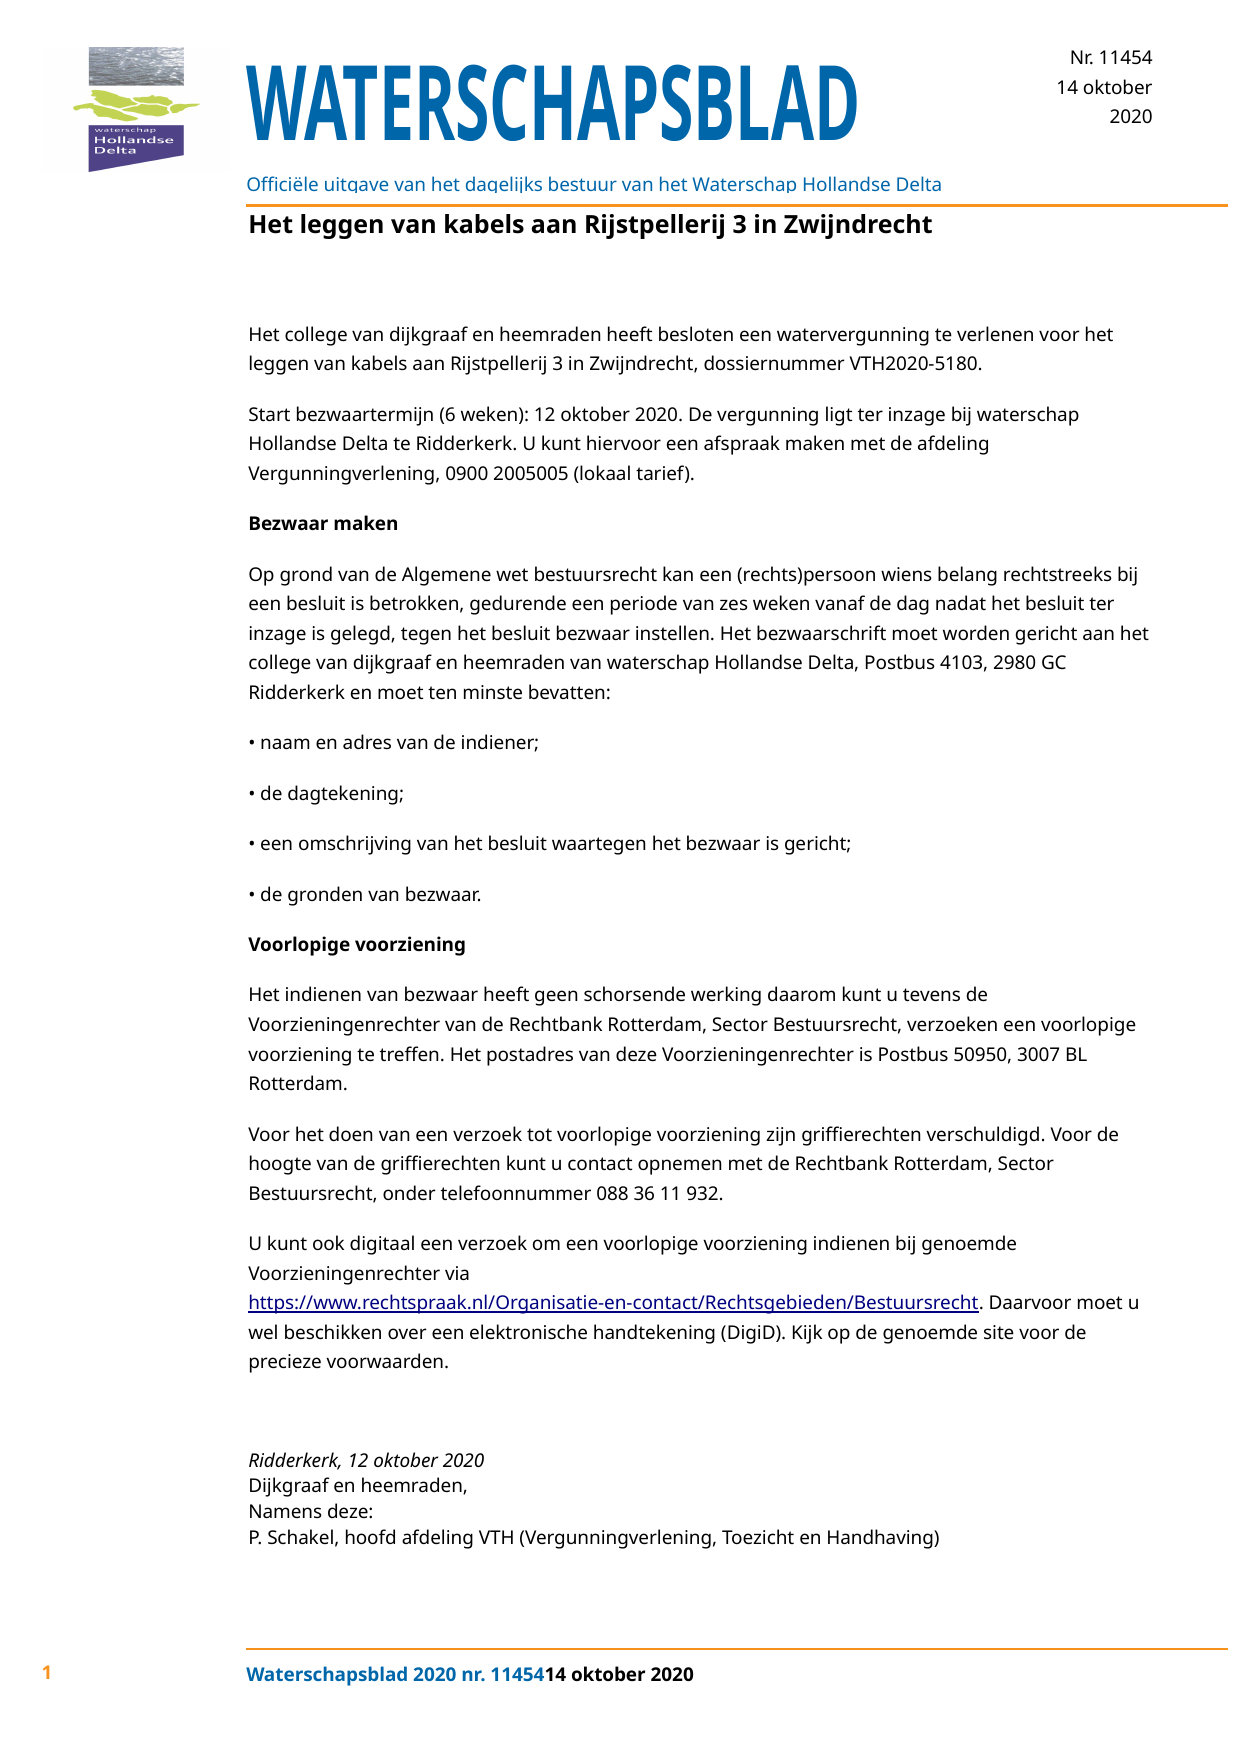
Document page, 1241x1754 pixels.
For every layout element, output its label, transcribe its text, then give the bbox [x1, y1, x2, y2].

text Dijkgraaf en heemraden, [248, 1473, 1152, 1498]
text Bezwaar maken [248, 510, 1152, 536]
text • een omschrijving van het besluit waartegen het bezwaar is gericht; [248, 830, 1152, 856]
picture [41, 47, 231, 172]
text • de gronden van bezwaar. [248, 881, 1152, 906]
text Voor het doen van een verzoek tot voorlopige voorziening zijn griffierechten verschuldigd. Voor de hoogte van de griffierechten kunt u contact opnemen met de Rechtbank Rotterdam, Sector Bestuursrecht, onder telefoonnummer 088 36 11 932. [248, 1121, 1152, 1206]
text Start bezwaartermijn (6 weken): 12 oktober 2020. De vergunning ligt ter inzage bij waterschap Hollandse Delta te Ridderkerk. U kunt hiervoor een afspraak maken met de afdeling Vergunningverlening, 0900 2005005 (lokaal tarief). [248, 401, 1152, 486]
text • de dagtekening; [248, 780, 1152, 806]
text • naam en adres van de indiener; [248, 729, 1152, 755]
text Voorlopige voorziening [248, 931, 1152, 957]
text Ridderkerk, 12 oktober 2020 [248, 1447, 1152, 1473]
text Op grond van de Algemene wet bestuursrecht kan een (rechts)persoon wiens belang rechtstreeks bij een besluit is betrokken, gedurende een periode van zes weken vanaf de dag nadat het besluit ter inzage is gelegd, tegen het besluit bezwaar instellen. Het bezwaarschrift moet worden gericht aan het college van dijkgraaf en heemraden van waterschap Hollandse Delta, Postbus 4103, 2980 GC Ridderkerk en moet ten minste bevatten: [248, 561, 1152, 705]
text Het indienen van bezwaar heeft geen schorsende werking daarom kunt u tevens de Voorzieningenrechter van de Rechtbank Rotterdam, Sector Bestuursrecht, verzoeken een voorlopige voorziening te treffen. Het postadres van deze Voorzieningenrechter is Postbus 50950, 3007 BL Rotterdam. [248, 982, 1152, 1096]
text Het college van dijkgraaf en heemraden heeft besloten een watervergunning te verlenen voor het leggen van kabels aan Rijstpellerij 3 in Zwijndrecht, dossiernummer VTH2020-5180. [248, 321, 1152, 376]
text Namens deze: [248, 1498, 1152, 1524]
text P. Schakel, hoofd afdeling VTH (Vergunningverlening, Toezicht en Handhaving) [248, 1524, 1152, 1550]
text U kunt ook digitaal een verzoek om een voorlopige voorziening indienen bij genoemde Voorzieningenrechter via https://www.rechtspraak.nl/Organisatie-en-contact/Rechtsgebieden/Bestuursrecht. Daarvoor moet u wel beschikken over een elektronische handtekening (DigiD). Kijk op de genoemde site voor de precieze voorwaarden. [248, 1230, 1152, 1374]
text Het leggen van kabels aan Rijstpellerij 3 in Zwijndrecht [248, 207, 1152, 241]
